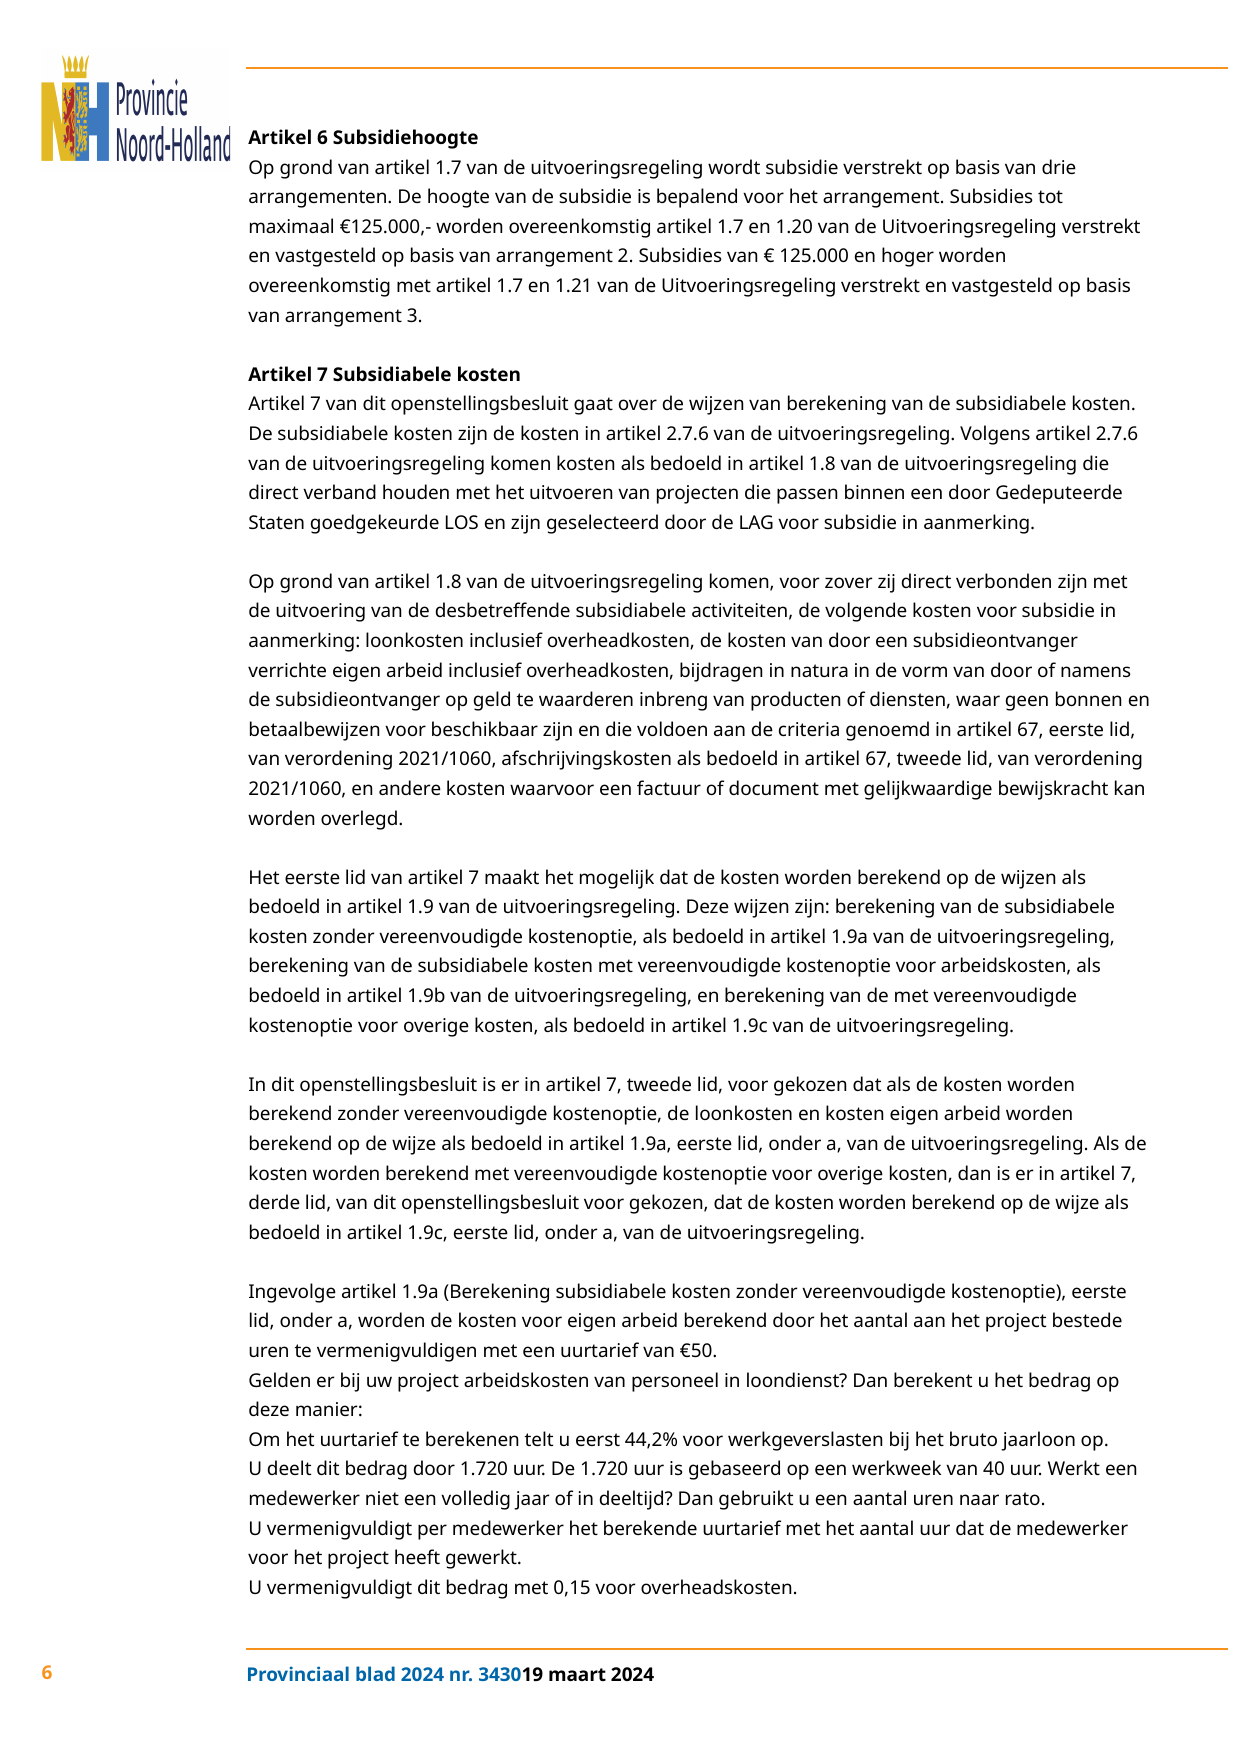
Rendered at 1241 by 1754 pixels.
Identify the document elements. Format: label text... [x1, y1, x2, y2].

text Op grond van artikel 1.8 van de uitvoeringsregeling komen, voor zover zij direct verbonden zijn met de uitvoering van de desbetreffende subsidiabele activiteiten, de volgende kosten voor subsidie in aanmerking: loonkosten inclusief overheadkosten, de kosten van door een subsidieontvanger verrichte eigen arbeid inclusief overheadkosten, bijdragen in natura in de vorm van door of namens de subsidieontvanger op geld te waarderen inbreng van producten of diensten, waar geen bonnen en betaalbewijzen voor beschikbaar zijn en die voldoen aan de criteria genoemd in artikel 67, eerste lid, van verordening 2021/1060, afschrijvingskosten als bedoeld in artikel 67, tweede lid, van verordening 2021/1060, en andere kosten waarvoor een factuur of document met gelijkwaardige bewijskracht kan worden overlegd. [248, 568, 1152, 831]
text U vermenigvuldigt per medewerker het berekende uurtarief met het aantal uur dat de medewerker voor het project heeft gewerkt. [248, 1515, 1152, 1570]
text Artikel 7 van dit openstellingsbesluit gaat over de wijzen van berekening van de subsidiabele kosten. De subsidiabele kosten zijn de kosten in artikel 2.7.6 van de uitvoeringsregeling. Volgens artikel 2.7.6 van de uitvoeringsregeling komen kosten als bedoeld in artikel 1.8 van de uitvoeringsregeling die direct verband houden met het uitvoeren van projecten die passen binnen een door Gedeputeerde Staten goedgekeurde LOS en zijn geselecteerd door de LAG voor subsidie in aanmerking. [248, 391, 1152, 535]
text Om het uurtarief te berekenen telt u eerst 44,2% voor werkgeverslasten bij het bruto jaarloon op. [248, 1426, 1152, 1452]
text In dit openstellingsbesluit is er in artikel 7, tweede lid, voor gekozen dat als de kosten worden berekend zonder vereenvoudigde kostenoptie, de loonkosten en kosten eigen arbeid worden berekend op de wijze als bedoeld in artikel 1.9a, eerste lid, onder a, van de uitvoeringsregeling. Als de kosten worden berekend met vereenvoudigde kostenoptie voor overige kosten, dan is er in artikel 7, derde lid, van dit openstellingsbesluit voor gekozen, dat de kosten worden berekend op de wijze als bedoeld in artikel 1.9c, eerste lid, onder a, van de uitvoeringsregeling. [248, 1071, 1152, 1245]
text Gelden er bij uw project arbeidskosten van personeel in loondienst? Dan berekent u het bedrag op deze manier: [248, 1367, 1152, 1422]
text Het eerste lid van artikel 7 maakt het mogelijk dat de kosten worden berekend op de wijzen als bedoeld in artikel 1.9 van de uitvoeringsregeling. Deze wijzen zijn: berekening van de subsidiabele kosten zonder vereenvoudigde kostenoptie, als bedoeld in artikel 1.9a van de uitvoeringsregeling, berekening van de subsidiabele kosten met vereenvoudigde kostenoptie voor arbeidskosten, als bedoeld in artikel 1.9b van de uitvoeringsregeling, en berekening van de met vereenvoudigde kostenoptie voor overige kosten, als bedoeld in artikel 1.9c van de uitvoeringsregeling. [248, 864, 1152, 1038]
text U vermenigvuldigt dit bedrag met 0,15 voor overheadskosten. [248, 1574, 1152, 1600]
text Artikel 6 Subsidiehoogte [248, 124, 1152, 150]
picture [41, 47, 231, 172]
text Artikel 7 Subsidiabele kosten [248, 361, 1152, 387]
text U deelt dit bedrag door 1.720 uur. De 1.720 uur is gebaseerd op een werkweek van 40 uur. Werkt een medewerker niet een volledig jaar of in deeltijd? Dan gebruikt u een aantal uren naar rato. [248, 1456, 1152, 1511]
text Ingevolge artikel 1.9a (Berekening subsidiabele kosten zonder vereenvoudigde kostenoptie), eerste lid, onder a, worden de kosten voor eigen arbeid berekend door het aantal aan het project bestede uren te vermenigvuldigen met een uurtarief van €50. [248, 1278, 1152, 1363]
text Op grond van artikel 1.7 van de uitvoeringsregeling wordt subsidie verstrekt op basis van drie arrangementen. De hoogte van de subsidie is bepalend voor het arrangement. Subsidies tot maximaal €125.000,- worden overeenkomstig artikel 1.7 en 1.20 van de Uitvoeringsregeling verstrekt en vastgesteld op basis van arrangement 2. Subsidies van € 125.000 en hoger worden overeenkomstig met artikel 1.7 en 1.21 van de Uitvoeringsregeling verstrekt en vastgesteld op basis van arrangement 3. [248, 154, 1152, 328]
